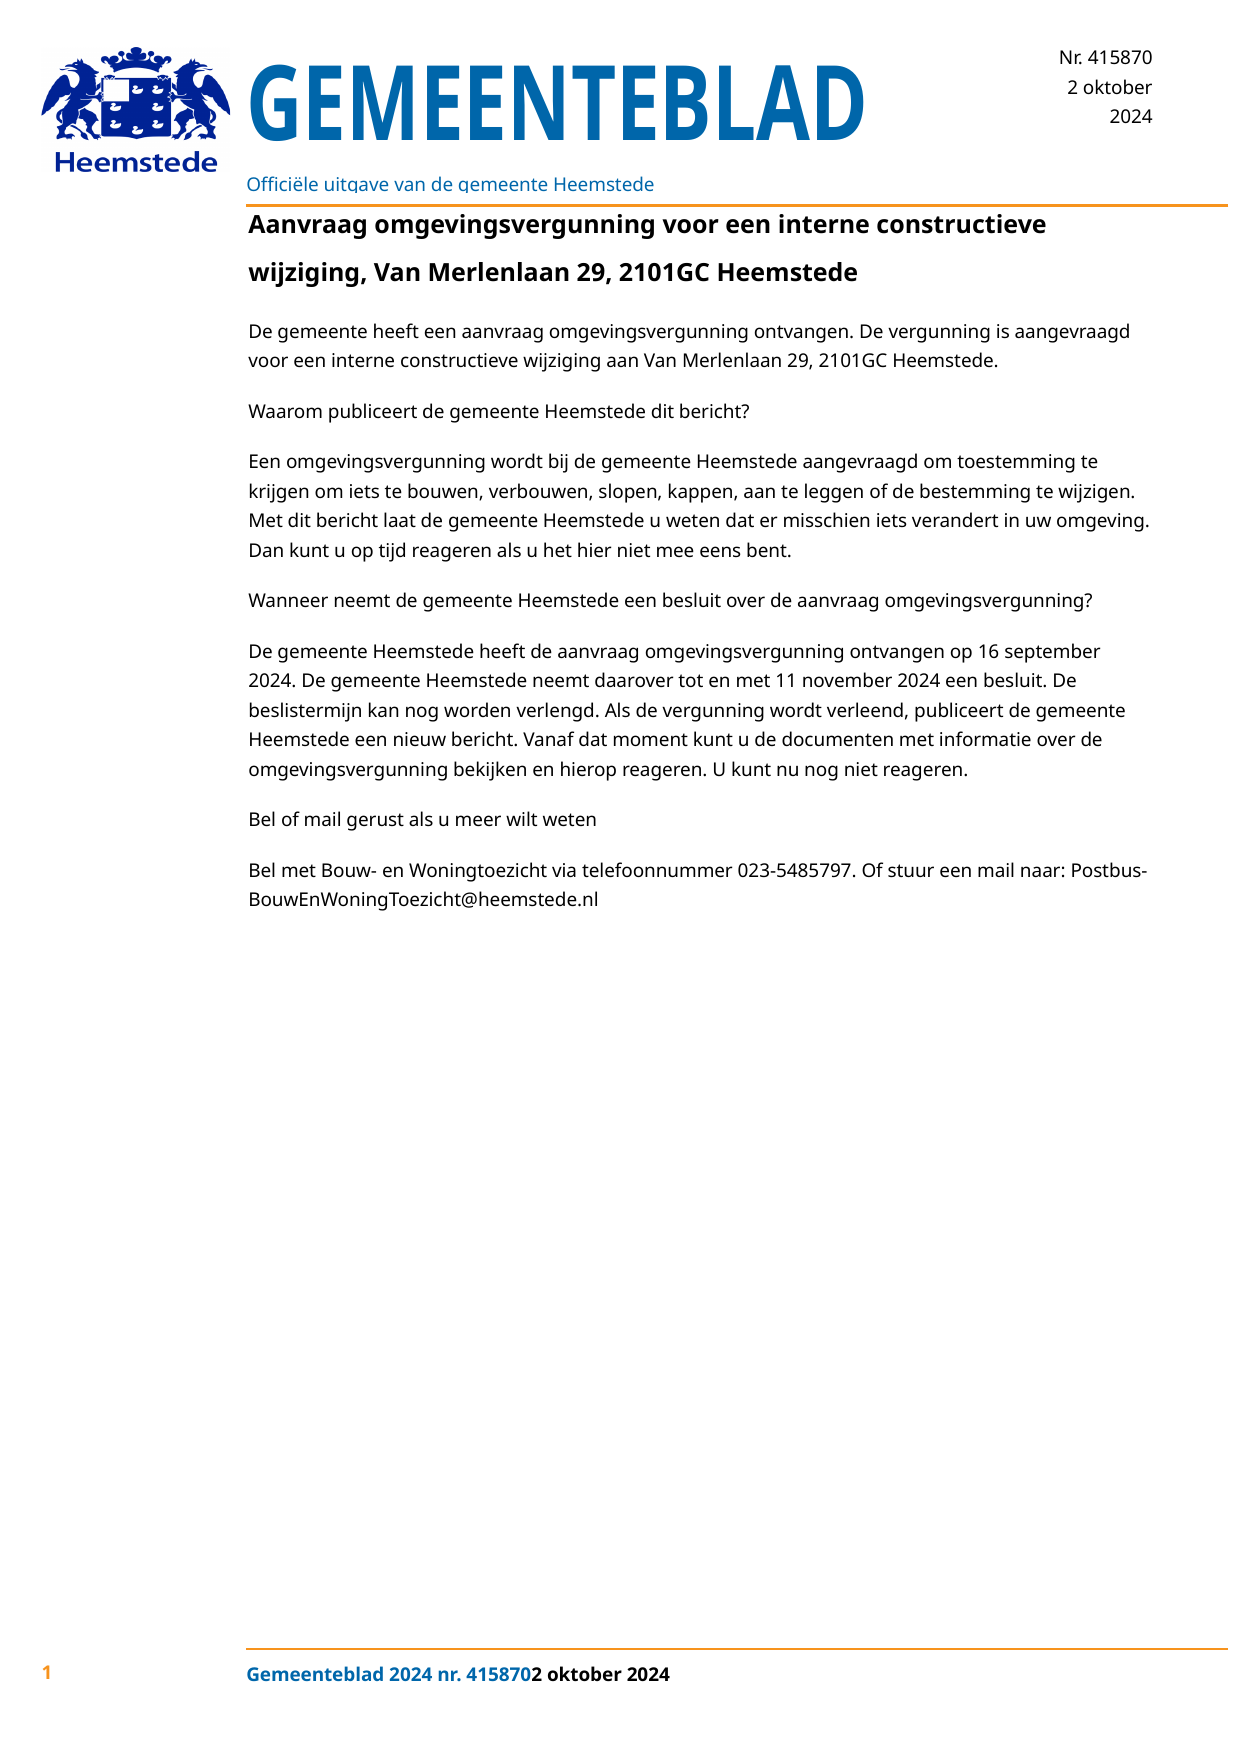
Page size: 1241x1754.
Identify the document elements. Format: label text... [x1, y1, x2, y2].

picture [41, 47, 231, 172]
text Een omgevingsvergunning wordt bij de gemeente Heemstede aangevraagd om toestemming te krijgen om iets te bouwen, verbouwen, slopen, kappen, aan te leggen of de bestemming te wijzigen. Met dit bericht laat de gemeente Heemstede u weten dat er misschien iets verandert in uw omgeving. Dan kunt u op tijd reageren als u het hier niet mee eens bent. [248, 448, 1152, 563]
text Bel met Bouw- en Woningtoezicht via telefoonnummer 023-5485797. Of stuur een mail naar: Postbus-BouwEnWoningToezicht@heemstede.nl [248, 857, 1152, 912]
text De gemeente Heemstede heeft de aanvraag omgevingsvergunning ontvangen op 16 september 2024. De gemeente Heemstede neemt daarover tot en met 11 november 2024 een besluit. De beslistermijn kan nog worden verlengd. Als de vergunning wordt verleend, publiceert de gemeente Heemstede een nieuw bericht. Vanaf dat moment kunt u de documenten met informatie over de omgevingsvergunning bekijken en hierop reageren. U kunt nu nog niet reageren. [248, 638, 1152, 782]
text Aanvraag omgevingsvergunning voor een interne constructieve wijziging, Van Merlenlaan 29, 2101GC Heemstede [248, 207, 1152, 288]
text De gemeente heeft een aanvraag omgevingsvergunning ontvangen. De vergunning is aangevraagd voor een interne constructieve wijziging aan Van Merlenlaan 29, 2101GC Heemstede. [248, 318, 1152, 373]
text Waarom publiceert de gemeente Heemstede dit bericht? [248, 398, 1152, 424]
text Wanneer neemt de gemeente Heemstede een besluit over de aanvraag omgevingsvergunning? [248, 587, 1152, 613]
text Bel of mail gerust als u meer wilt weten [248, 807, 1152, 832]
